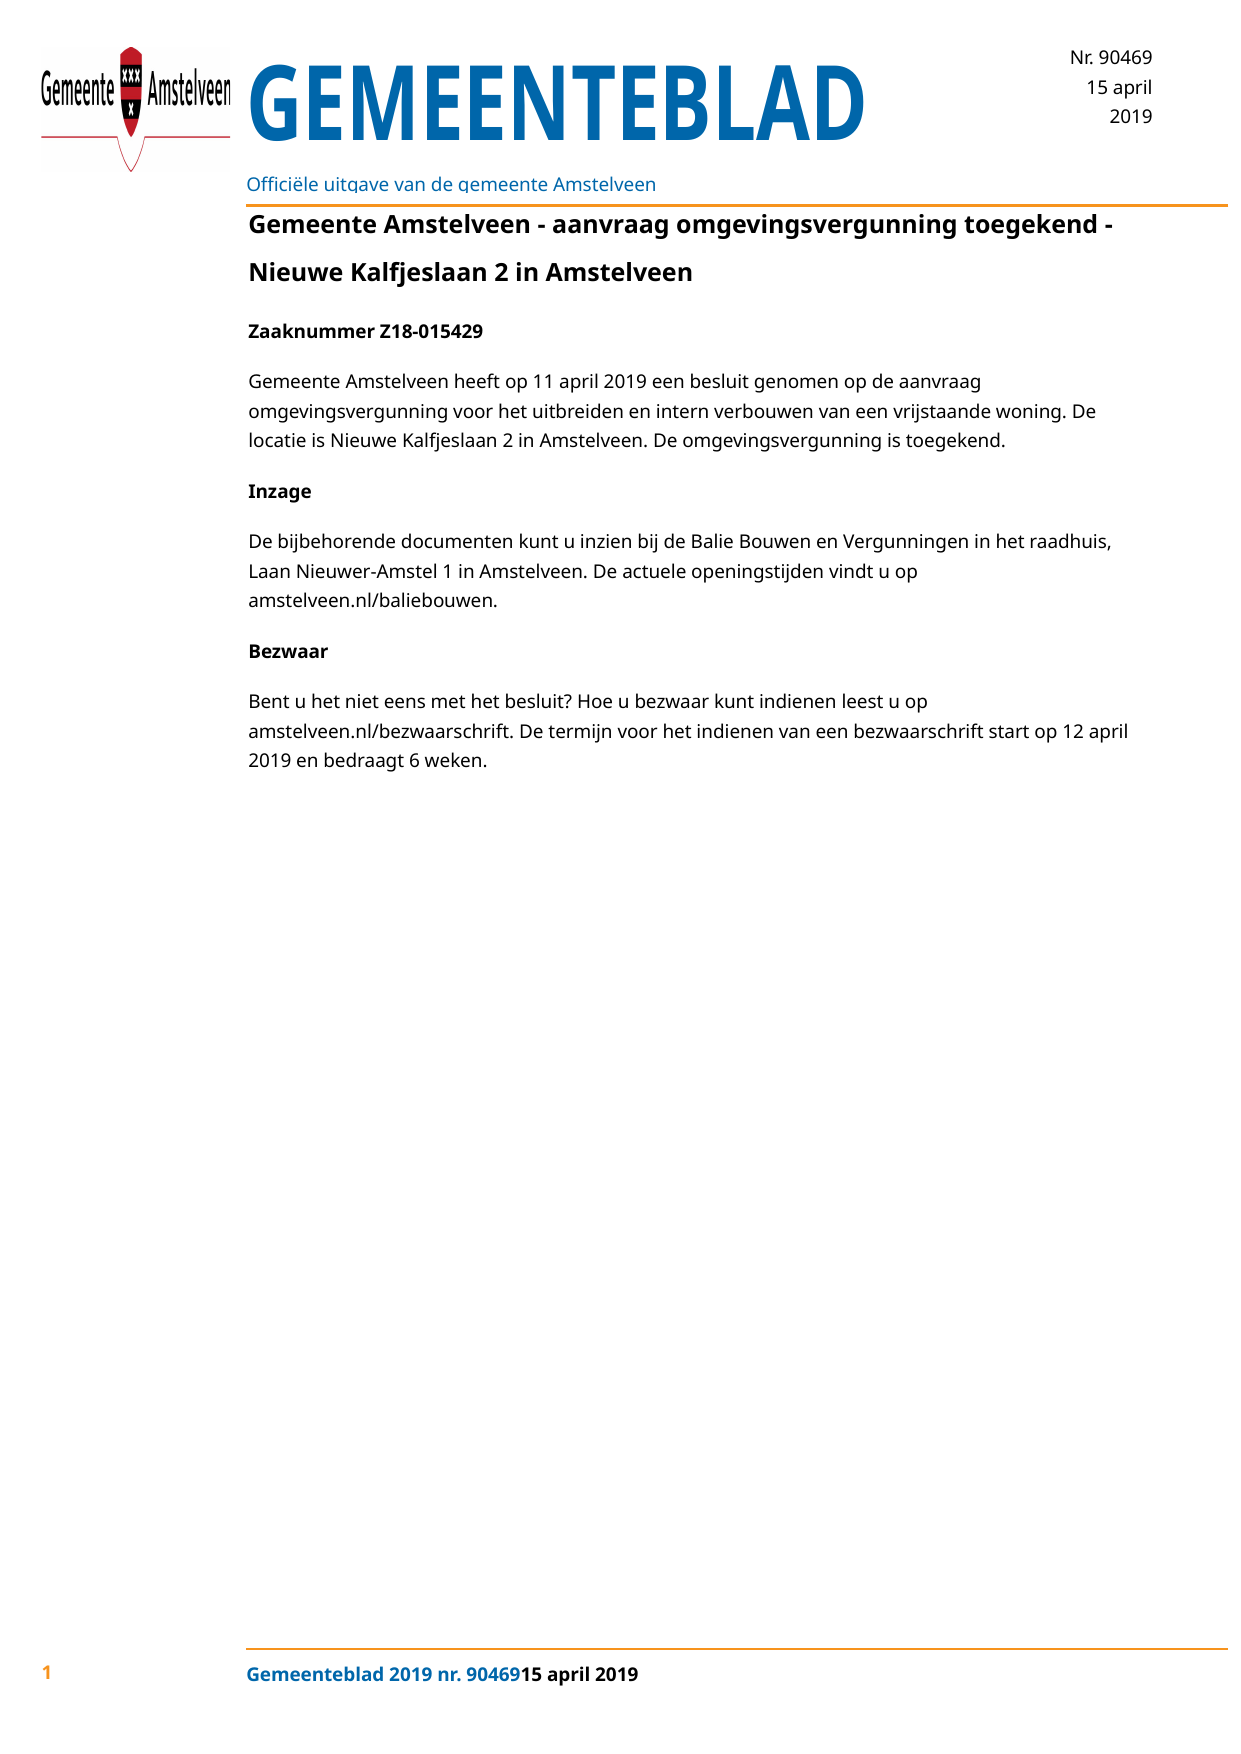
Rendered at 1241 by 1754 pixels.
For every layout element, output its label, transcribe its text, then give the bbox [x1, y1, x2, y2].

picture [41, 47, 231, 172]
text Bent u het niet eens met het besluit? Hoe u bezwaar kunt indienen leest u op amstelveen.nl/bezwaarschrift. De termijn voor het indienen van een bezwaarschrift start op 12 april 2019 en bedraagt 6 weken. [248, 688, 1152, 773]
text Gemeente Amstelveen - aanvraag omgevingsvergunning toegekend - Nieuwe Kalfjeslaan 2 in Amstelveen [248, 207, 1152, 288]
text Zaaknummer Z18-015429 [248, 318, 1152, 344]
text Gemeente Amstelveen heeft op 11 april 2019 een besluit genomen op de aanvraag omgevingsvergunning voor het uitbreiden en intern verbouwen van een vrijstaande woning. De locatie is Nieuwe Kalfjeslaan 2 in Amstelveen. De omgevingsvergunning is toegekend. [248, 368, 1152, 453]
text Inzage [248, 478, 1152, 504]
text De bijbehorende documenten kunt u inzien bij de Balie Bouwen en Vergunningen in het raadhuis, Laan Nieuwer-Amstel 1 in Amstelveen. De actuele openingstijden vindt u op amstelveen.nl/baliebouwen. [248, 528, 1152, 613]
text Bezwaar [248, 638, 1152, 664]
